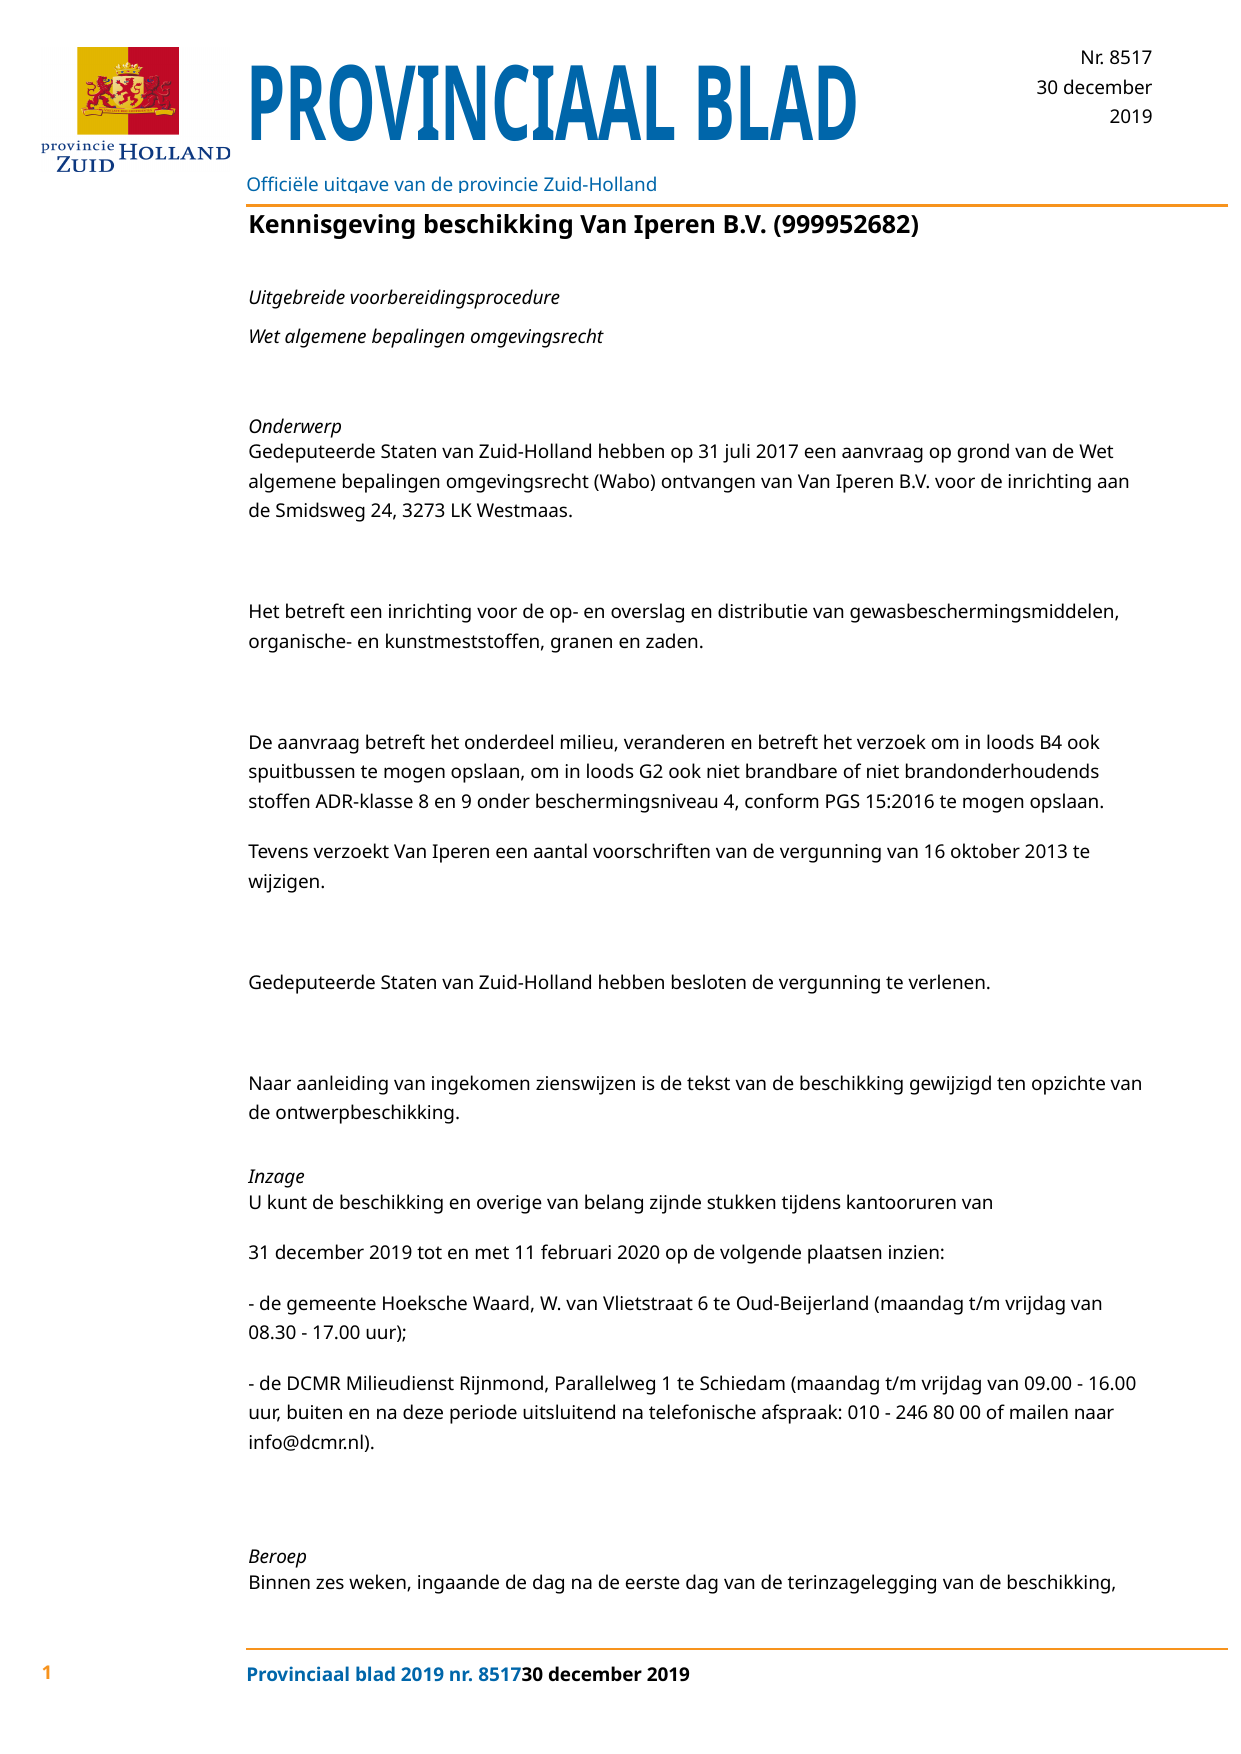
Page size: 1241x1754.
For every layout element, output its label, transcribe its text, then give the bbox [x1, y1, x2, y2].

text U kunt de beschikking en overige van belang zijnde stukken tijdens kantooruren van [248, 1189, 1152, 1215]
text Inzage [248, 1163, 1152, 1189]
picture [41, 47, 231, 172]
text Onderwerp [248, 413, 1152, 438]
text Gedeputeerde Staten van Zuid-Holland hebben besloten de vergunning te verlenen. [248, 969, 1152, 995]
text Het betreft een inrichting voor de op- en overslag en distributie van gewasbeschermingsmiddelen, organische- en kunstmeststoffen, granen en zaden. [248, 598, 1152, 654]
text Naar aanleiding van ingekomen zienswijzen is de tekst van de beschikking gewijzigd ten opzichte van de ontwerpbeschikking. [248, 1070, 1152, 1125]
text - de DCMR Milieudienst Rijnmond, Parallelweg 1 te Schiedam (maandag t/m vrijdag van 09.00 - 16.00 uur, buiten en na deze periode uitsluitend na telefonische afspraak: 010 - 246 80 00 of mailen naar info@dcmr.nl). [248, 1370, 1152, 1455]
text Uitgebreide voorbereidingsprocedure [248, 284, 1152, 309]
text Wet algemene bepalingen omgevingsrecht [248, 323, 1152, 349]
text Beroep [248, 1543, 1152, 1569]
text 31 december 2019 tot en met 11 februari 2020 op de volgende plaatsen inzien: [248, 1239, 1152, 1265]
text De aanvraag betreft het onderdeel milieu, veranderen en betreft het verzoek om in loods B4 ook spuitbussen te mogen opslaan, om in loods G2 ook niet brandbare of niet brandonderhoudends stoffen ADR-klasse 8 en 9 onder beschermingsniveau 4, conform PGS 15:2016 te mogen opslaan. [248, 729, 1152, 814]
text Binnen zes weken, ingaande de dag na de eerste dag van de terinzagelegging van de beschikking, [248, 1569, 1152, 1595]
text - de gemeente Hoeksche Waard, W. van Vlietstraat 6 te Oud-Beijerland (maandag t/m vrijdag van 08.30 - 17.00 uur); [248, 1290, 1152, 1345]
text Tevens verzoekt Van Iperen een aantal voorschriften van de vergunning van 16 oktober 2013 te wijzigen. [248, 838, 1152, 894]
text Kennisgeving beschikking Van Iperen B.V. (999952682) [248, 207, 1152, 241]
text Gedeputeerde Staten van Zuid-Holland hebben op 31 juli 2017 een aanvraag op grond van de Wet algemene bepalingen omgevingsrecht (Wabo) ontvangen van Van Iperen B.V. voor de inrichting aan de Smidsweg 24, 3273 LK Westmaas. [248, 438, 1152, 523]
